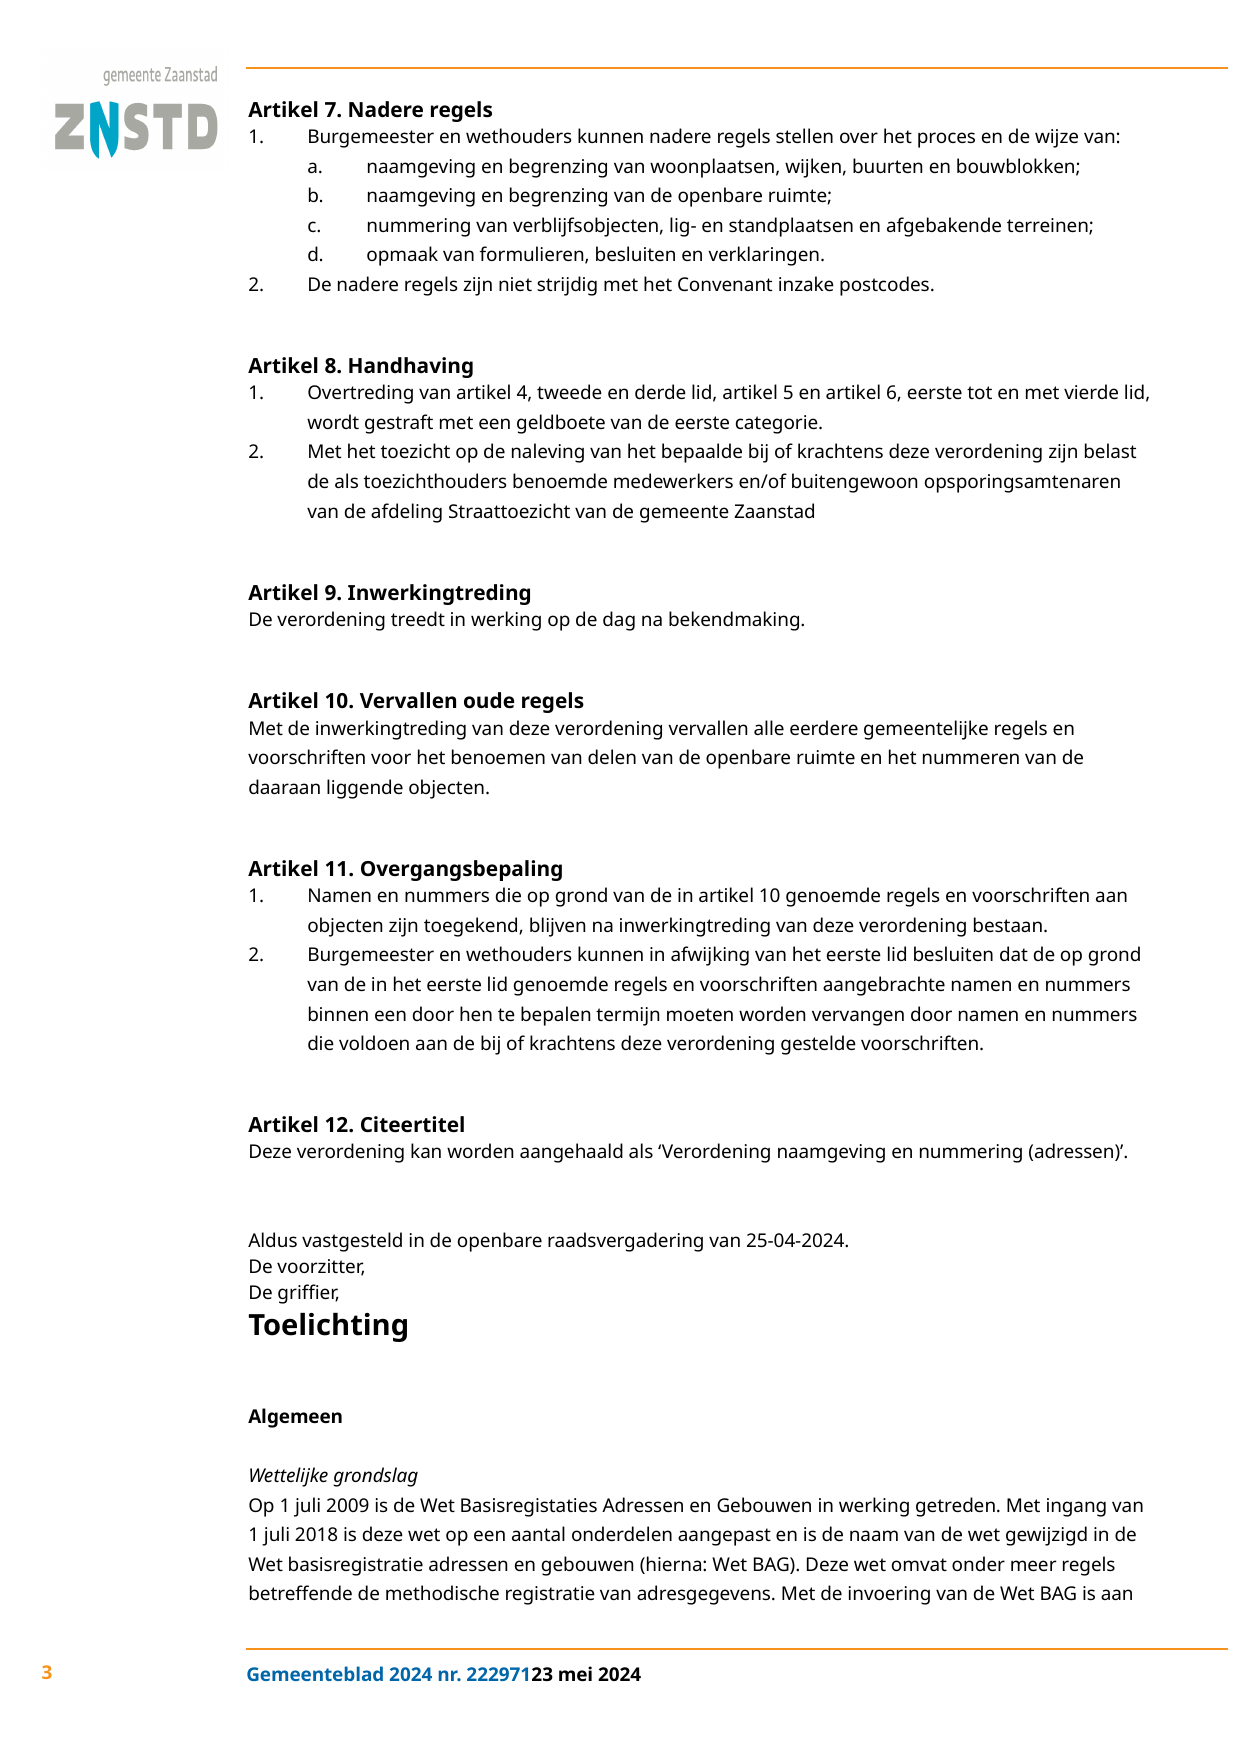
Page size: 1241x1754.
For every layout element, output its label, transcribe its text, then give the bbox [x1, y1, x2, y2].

text Artikel 10. Vervallen oude regels [248, 686, 1152, 715]
list Overtreding van artikel 4, tweede en derde lid, artikel 5 en artikel 6, eerste tot en met vierde lid, wordt gestraft met een geldboete van de eerste categorie. [248, 379, 1152, 435]
text Toelichting [248, 1305, 1152, 1344]
list Met het toezicht op de naleving van het bepaalde bij of krachtens deze verordening zijn belast de als toezichthouders benoemde medewerkers en/of buitengewoon opsporingsamtenaren van de afdeling Straattoezicht van de gemeente Zaanstad [248, 439, 1152, 524]
text Algemeen [248, 1403, 1152, 1429]
text Artikel 8. Handhaving [248, 351, 1152, 379]
list opmaak van formulieren, besluiten en verklaringen. [307, 242, 1152, 267]
text Artikel 11. Overgangsbepaling [248, 854, 1152, 882]
picture [41, 47, 231, 172]
text Artikel 9. Inwerkingtreding [248, 578, 1152, 606]
text Aldus vastgesteld in de openbare raadsvergadering van 25-04-2024. [248, 1227, 1152, 1253]
list Burgemeester en wethouders kunnen nadere regels stellen over het proces en de wijze van: [248, 123, 1152, 149]
text Deze verordening kan worden aangehaald als ‘Verordening naamgeving en nummering (adressen)’. [248, 1139, 1152, 1164]
text De verordening treedt in werking op de dag na bekendmaking. [248, 606, 1152, 632]
text Artikel 12. Citeertitel [248, 1110, 1152, 1139]
list nummering van verblijfsobjecten, lig- en standplaatsen en afgebakende terreinen; [307, 212, 1152, 238]
list Burgemeester en wethouders kunnen in afwijking van het eerste lid besluiten dat de op grond van de in het eerste lid genoemde regels en voorschriften aangebrachte namen en nummers binnen een door hen te bepalen termijn moeten worden vervangen door namen en nummers die voldoen aan de bij of krachtens deze verordening gestelde voorschriften. [248, 942, 1152, 1056]
text De griffier, [248, 1279, 1152, 1305]
text Artikel 7. Nadere regels [248, 95, 1152, 123]
list De nadere regels zijn niet strijdig met het Convenant inzake postcodes. [248, 271, 1152, 297]
text Wettelijke grondslag [248, 1462, 1152, 1488]
list naamgeving en begrenzing van de openbare ruimte; [307, 182, 1152, 208]
list naamgeving en begrenzing van woonplaatsen, wijken, buurten en bouwblokken; [307, 153, 1152, 178]
text Met de inwerkingtreding van deze verordening vervallen alle eerdere gemeentelijke regels en voorschriften voor het benoemen van delen van de openbare ruimte en het nummeren van de daaraan liggende objecten. [248, 715, 1152, 800]
text Op 1 juli 2009 is de Wet Basisregistaties Adressen en Gebouwen in werking getreden. Met ingang van 1 juli 2018 is deze wet op een aantal onderdelen aangepast en is de naam van de wet gewijzigd in de Wet basisregistratie adressen en gebouwen (hierna: Wet BAG). Deze wet omvat onder meer regels betreffende de methodische registratie van adresgegevens. Met de invoering van de Wet BAG is aan [248, 1492, 1152, 1606]
text De voorzitter, [248, 1253, 1152, 1279]
list Namen en nummers die op grond van de in artikel 10 genoemde regels en voorschriften aan objecten zijn toegekend, blijven na inwerkingtreding van deze verordening bestaan. [248, 882, 1152, 938]
